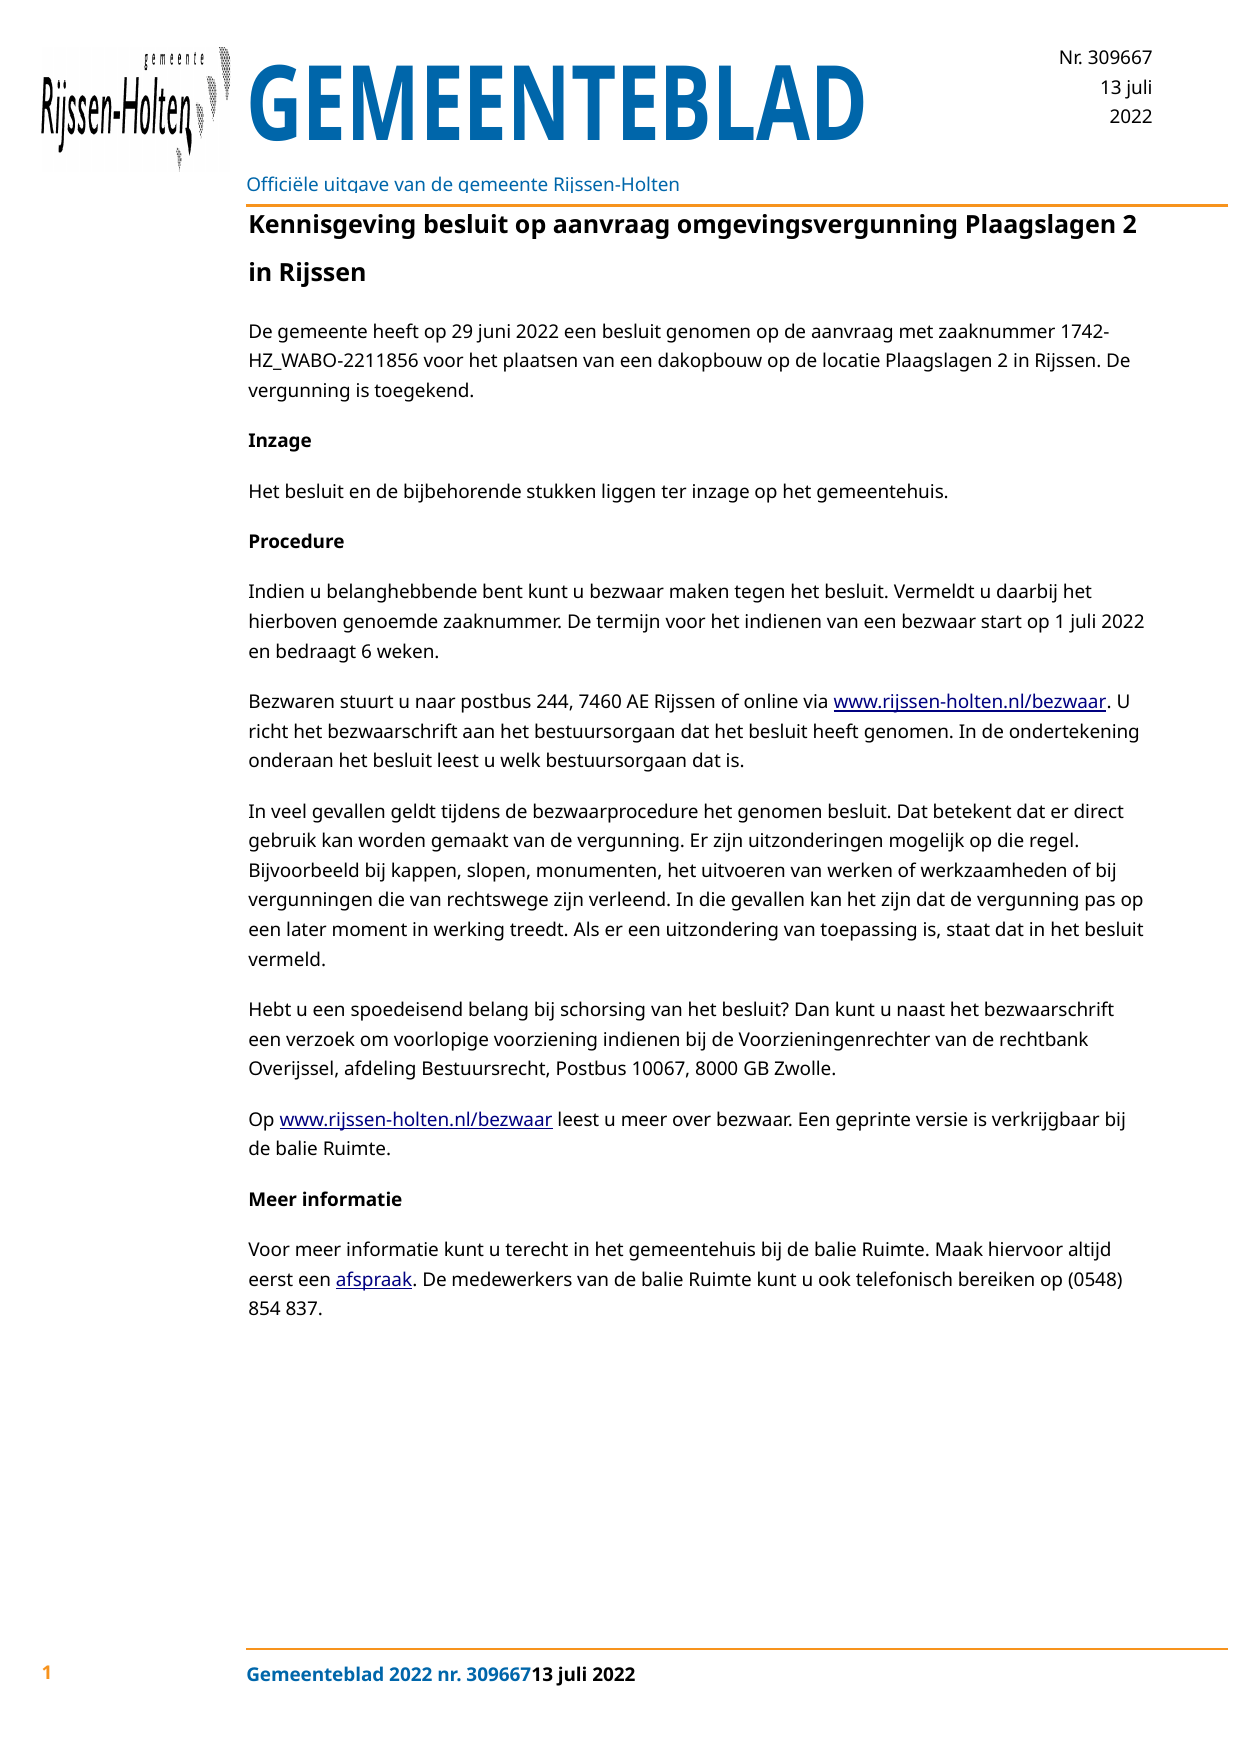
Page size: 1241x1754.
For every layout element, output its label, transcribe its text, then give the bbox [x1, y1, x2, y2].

text In veel gevallen geldt tijdens de bezwaarprocedure het genomen besluit. Dat betekent dat er direct gebruik kan worden gemaakt van de vergunning. Er zijn uitzonderingen mogelijk op die regel. Bijvoorbeeld bij kappen, slopen, monumenten, het uitvoeren van werken of werkzaamheden of bij vergunningen die van rechtswege zijn verleend. In die gevallen kan het zijn dat de vergunning pas op een later moment in werking treedt. Als er een uitzondering van toepassing is, staat dat in het besluit vermeld. [248, 798, 1152, 972]
text Procedure [248, 528, 1152, 554]
text Bezwaren stuurt u naar postbus 244, 7460 AE Rijssen of online via www.rijssen-holten.nl/bezwaar. U richt het bezwaarschrift aan het bestuursorgaan dat het besluit heeft genomen. In de ondertekening onderaan het besluit leest u welk bestuursorgaan dat is. [248, 688, 1152, 773]
text Op www.rijssen-holten.nl/bezwaar leest u meer over bezwaar. Een geprinte versie is verkrijgbaar bij de balie Ruimte. [248, 1106, 1152, 1161]
text Meer informatie [248, 1186, 1152, 1212]
picture [41, 47, 231, 172]
text Voor meer informatie kunt u terecht in het gemeentehuis bij de balie Ruimte. Maak hiervoor altijd eerst een afspraak. De medewerkers van de balie Ruimte kunt u ook telefonisch bereiken op (0548) 854 837. [248, 1236, 1152, 1321]
text Kennisgeving besluit op aanvraag omgevingsvergunning Plaagslagen 2 in Rijssen [248, 207, 1152, 288]
text Hebt u een spoedeisend belang bij schorsing van het besluit? Dan kunt u naast het bezwaarschrift een verzoek om voorlopige voorziening indienen bij de Voorzieningenrechter van de rechtbank Overijssel, afdeling Bestuursrecht, Postbus 10067, 8000 GB Zwolle. [248, 996, 1152, 1081]
text De gemeente heeft op 29 juni 2022 een besluit genomen op de aanvraag met zaaknummer 1742-HZ_WABO-2211856 voor het plaatsen van een dakopbouw op de locatie Plaagslagen 2 in Rijssen. De vergunning is toegekend. [248, 318, 1152, 403]
text Het besluit en de bijbehorende stukken liggen ter inzage op het gemeentehuis. [248, 478, 1152, 504]
text Indien u belanghebbende bent kunt u bezwaar maken tegen het besluit. Vermeldt u daarbij het hierboven genoemde zaaknummer. De termijn voor het indienen van een bezwaar start op 1 juli 2022 en bedraagt 6 weken. [248, 579, 1152, 664]
text Inzage [248, 427, 1152, 453]
